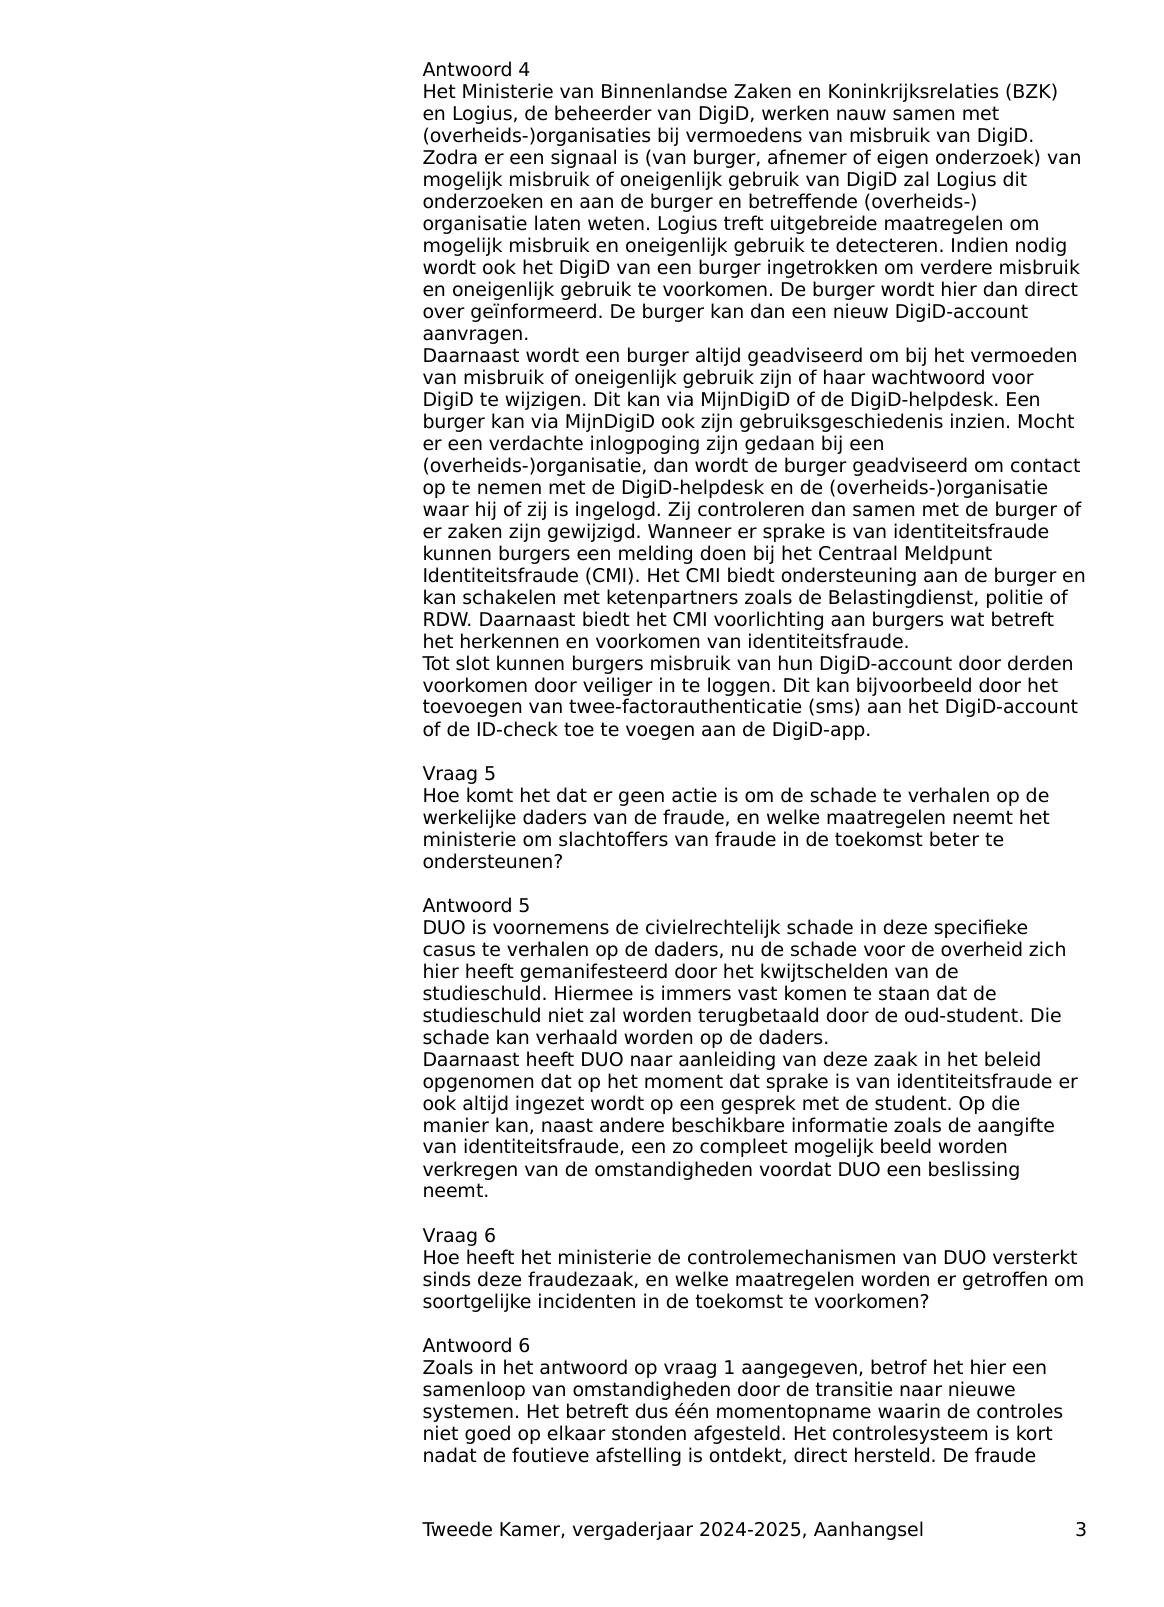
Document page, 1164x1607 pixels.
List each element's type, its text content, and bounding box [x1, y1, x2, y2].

text Tot slot kunnen burgers misbruik van hun DigiD-account door derden voorkomen door veiliger in te loggen. Dit kan bijvoorbeeld door het toevoegen van twee-factorauthenticatie (sms) aan het DigiD-account of de ID-check toe te voegen aan de DigiD-app. [422, 652, 1087, 740]
text Hoe heeft het ministerie de controlemechanismen van DUO versterkt sinds deze fraudezaak, en welke maatregelen worden er getroffen om soortgelijke incidenten in de toekomst te voorkomen? [422, 1247, 1087, 1312]
text Vraag 6 [422, 1224, 1087, 1247]
text Het Ministerie van Binnenlandse Zaken en Koninkrijksrelaties (BZK) en Logius, de beheerder van DigiD, werken nauw samen met (overheids-)organisaties bij vermoedens van misbruik van DigiD. Zodra er een signaal is (van burger, afnemer of eigen onderzoek) van mogelijk misbruik of oneigenlijk gebruik van DigiD zal Logius dit onderzoeken en aan de burger en betreffende (overheids-) organisatie laten weten. Logius treft uitgebreide maatregelen om mogelijk misbruik en oneigenlijk gebruik te detecteren. Indien nodig wordt ook het DigiD van een burger ingetrokken om verdere misbruik en oneigenlijk gebruik te voorkomen. De burger wordt hier dan direct over geïnformeerd. De burger kan dan een nieuw DigiD-account aanvragen. [422, 81, 1087, 345]
text Antwoord 6 [422, 1335, 1087, 1357]
text Daarnaast wordt een burger altijd geadviseerd om bij het vermoeden van misbruik of oneigenlijk gebruik zijn of haar wachtwoord voor DigiD te wijzigen. Dit kan via MijnDigiD of de DigiD-helpdesk. Een burger kan via MijnDigiD ook zijn gebruiksgeschiedenis inzien. Mocht er een verdachte inlogpoging zijn gedaan bij een (overheids-)organisatie, dan wordt de burger geadviseerd om contact op te nemen met de DigiD-helpdesk en de (overheids-)organisatie waar hij of zij is ingelogd. Zij controleren dan samen met de burger of er zaken zijn gewijzigd. Wanneer er sprake is van identiteitsfraude kunnen burgers een melding doen bij het Centraal Meldpunt Identiteitsfraude (CMI). Het CMI biedt ondersteuning aan de burger en kan schakelen met ketenpartners zoals de Belastingdienst, politie of RDW. Daarnaast biedt het CMI voorlichting aan burgers wat betreft het herkennen en voorkomen van identiteitsfraude. [422, 345, 1087, 652]
text Antwoord 4 [422, 59, 1087, 81]
text Vraag 5 [422, 763, 1087, 784]
text Antwoord 5 [422, 895, 1087, 917]
text Hoe komt het dat er geen actie is om de schade te verhalen op de werkelijke daders van de fraude, en welke maatregelen neemt het ministerie om slachtoffers van fraude in de toekomst beter te ondersteunen? [422, 784, 1087, 872]
text DUO is voornemens de civielrechtelijk schade in deze specifieke casus te verhalen op de daders, nu de schade voor de overheid zich hier heeft gemanifesteerd door het kwijtschelden van de studieschuld. Hiermee is immers vast komen te staan dat de studieschuld niet zal worden terugbetaald door de oud-student. Die schade kan verhaald worden op de daders. [422, 917, 1087, 1048]
text Zoals in het antwoord op vraag 1 aangegeven, betrof het hier een samenloop van omstandigheden door de transitie naar nieuwe systemen. Het betreft dus één momentopname waarin de controles niet goed op elkaar stonden afgesteld. Het controlesysteem is kort nadat de foutieve afstelling is ontdekt, direct hersteld. De fraude [422, 1357, 1087, 1467]
text Daarnaast heeft DUO naar aanleiding van deze zaak in het beleid opgenomen dat op het moment dat sprake is van identiteitsfraude er ook altijd ingezet wordt op een gesprek met de student. Op die manier kan, naast andere beschikbare informatie zoals de aangifte van identiteitsfraude, een zo compleet mogelijk beeld worden verkregen van de omstandigheden voordat DUO een beslissing neemt. [422, 1048, 1087, 1202]
